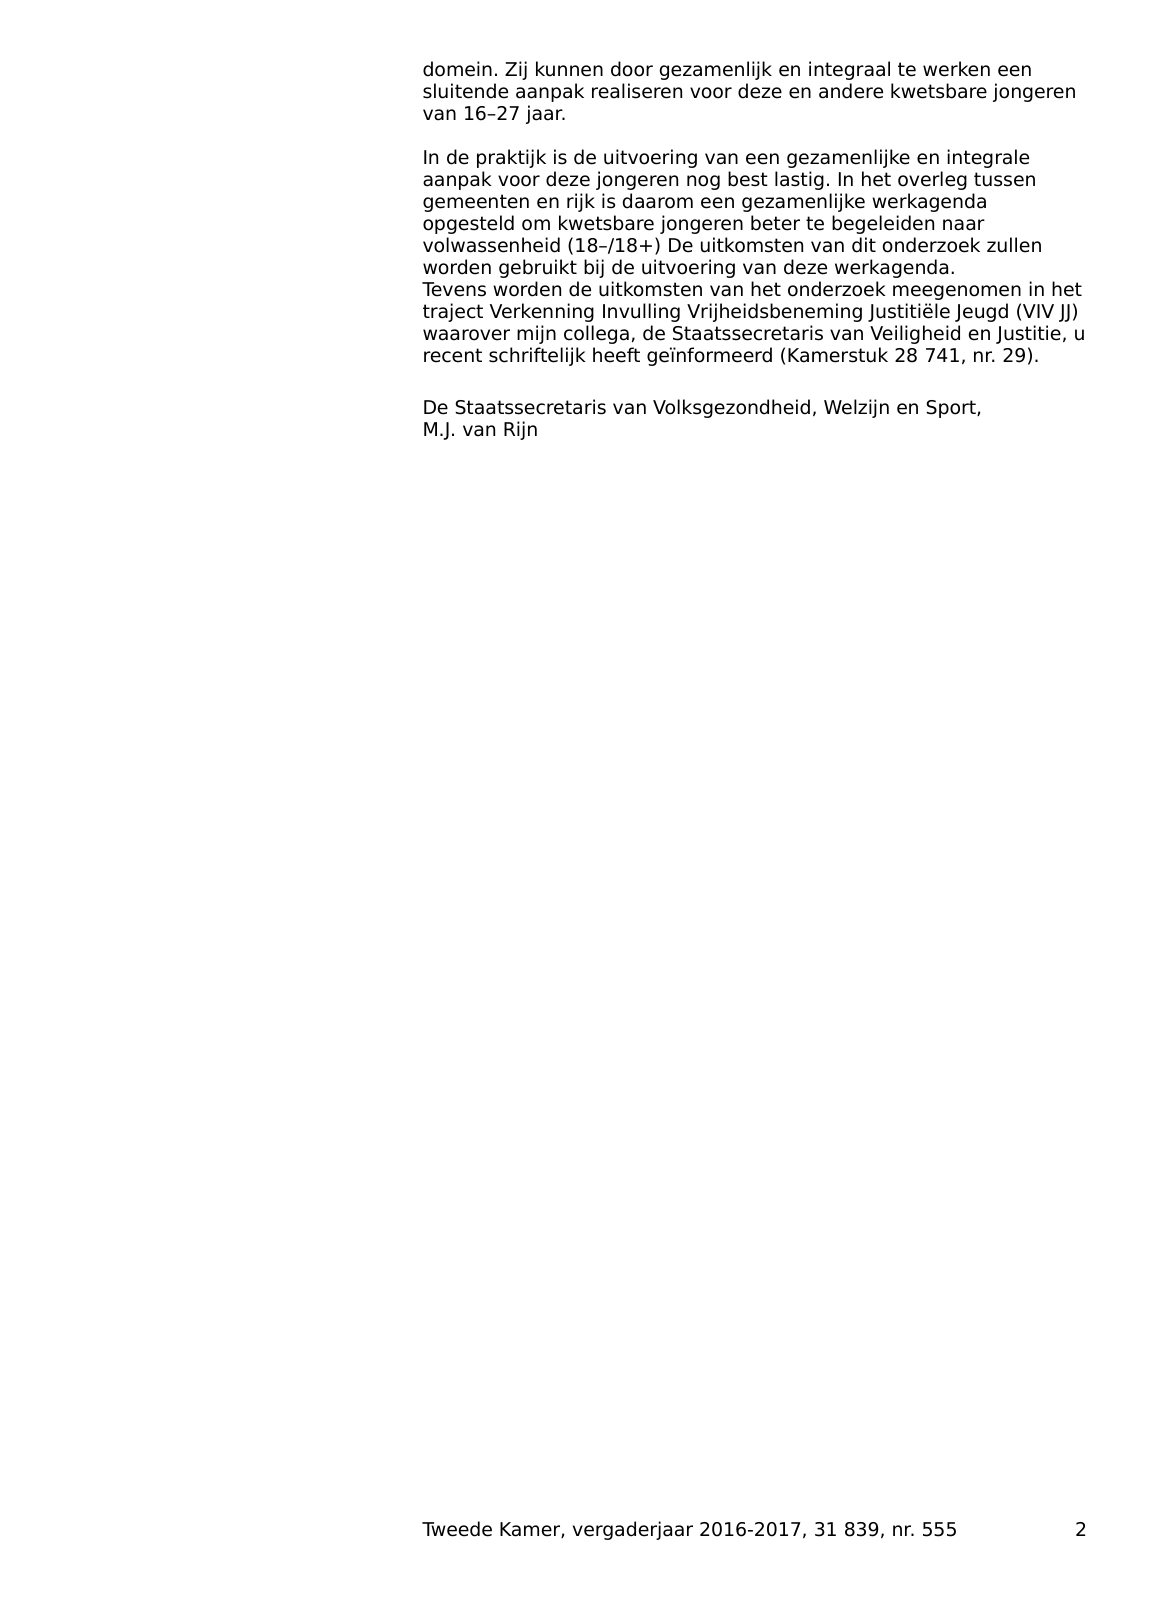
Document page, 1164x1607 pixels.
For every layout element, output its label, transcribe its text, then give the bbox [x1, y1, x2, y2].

text De Staatssecretaris van Volksgezondheid, Welzijn en Sport, M.J. van Rijn [422, 397, 1087, 441]
text Tevens worden de uitkomsten van het onderzoek meegenomen in het traject Verkenning Invulling Vrijheidsbeneming Justitiële Jeugd (VIV JJ) waarover mijn collega, de Staatssecretaris van Veiligheid en Justitie, u recent schriftelijk heeft geïnformeerd (Kamerstuk 28 741, nr. 29). [422, 279, 1087, 367]
text domein. Zij kunnen door gezamenlijk en integraal te werken een sluitende aanpak realiseren voor deze en andere kwetsbare jongeren van 16–27 jaar. [422, 59, 1087, 125]
text In de praktijk is de uitvoering van een gezamenlijke en integrale aanpak voor deze jongeren nog best lastig. In het overleg tussen gemeenten en rijk is daarom een gezamenlijke werkagenda opgesteld om kwetsbare jongeren beter te begeleiden naar volwassenheid (18–/18+) De uitkomsten van dit onderzoek zullen worden gebruikt bij de uitvoering van deze werkagenda. [422, 147, 1087, 279]
